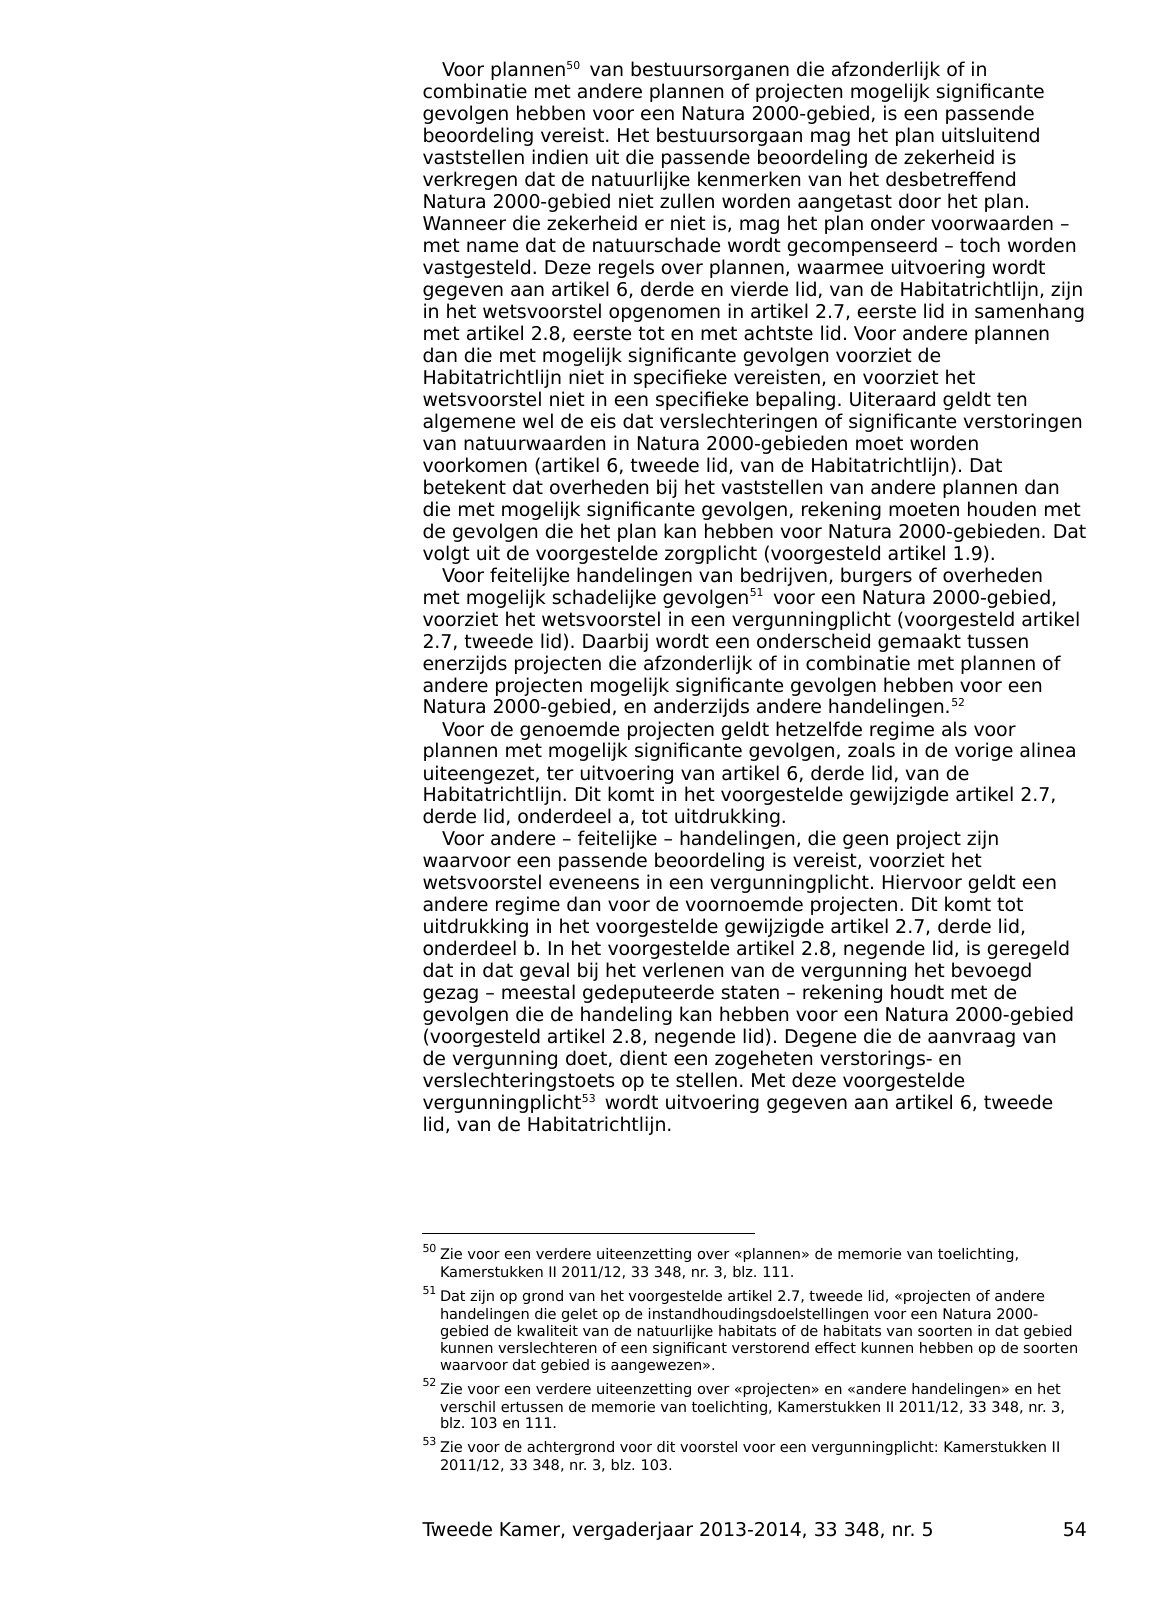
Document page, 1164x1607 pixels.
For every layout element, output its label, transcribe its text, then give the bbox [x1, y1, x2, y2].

text Zie voor een verdere uiteenzetting over «projecten» en «andere handelingen» en het verschil ertussen de memorie van toelichting, Kamerstukken II 2011/12, 33 348, nr. 3, blz. 103 en 111. [422, 1377, 1087, 1432]
text Voor feitelijke handelingen van bedrijven, burgers of overheden met mogelijk schadelijke gevolgen voor een Natura 2000-gebied, voorziet het wetsvoorstel in een vergunningplicht (voorgesteld artikel 2.7, tweede lid). Daarbij wordt een onderscheid gemaakt tussen enerzijds projecten die afzonderlijk of in combinatie met plannen of andere projecten mogelijk significante gevolgen hebben voor een Natura 2000-gebied, en anderzijds andere handelingen. [422, 564, 1087, 718]
text Zie voor een verdere uiteenzetting over «plannen» de memorie van toelichting, Kamerstukken II 2011/12, 33 348, nr. 3, blz. 111. [422, 1242, 1087, 1281]
text Voor plannen van bestuursorganen die afzonderlijk of in combinatie met andere plannen of projecten mogelijk significante gevolgen hebben voor een Natura 2000-gebied, is een passende beoordeling vereist. Het bestuursorgaan mag het plan uitsluitend vaststellen indien uit die passende beoordeling de zekerheid is verkregen dat de natuurlijke kenmerken van het desbetreffend Natura 2000-gebied niet zullen worden aangetast door het plan. Wanneer die zekerheid er niet is, mag het plan onder voorwaarden – met name dat de natuurschade wordt gecompenseerd – toch worden vastgesteld. Deze regels over plannen, waarmee uitvoering wordt gegeven aan artikel 6, derde en vierde lid, van de Habitatrichtlijn, zijn in het wetsvoorstel opgenomen in artikel 2.7, eerste lid in samenhang met artikel 2.8, eerste tot en met achtste lid. Voor andere plannen dan die met mogelijk significante gevolgen voorziet de Habitatrichtlijn niet in specifieke vereisten, en voorziet het wetsvoorstel niet in een specifieke bepaling. Uiteraard geldt ten algemene wel de eis dat verslechteringen of significante verstoringen van natuurwaarden in Natura 2000-gebieden moet worden voorkomen (artikel 6, tweede lid, van de Habitatrichtlijn). Dat betekent dat overheden bij het vaststellen van andere plannen dan die met mogelijk significante gevolgen, rekening moeten houden met de gevolgen die het plan kan hebben voor Natura 2000-gebieden. Dat volgt uit de voorgestelde zorgplicht (voorgesteld artikel 1.9). [422, 59, 1087, 564]
text Voor andere – feitelijke – handelingen, die geen project zijn waarvoor een passende beoordeling is vereist, voorziet het wetsvoorstel eveneens in een vergunningplicht. Hiervoor geldt een andere regime dan voor de voornoemde projecten. Dit komt tot uitdrukking in het voorgestelde gewijzigde artikel 2.7, derde lid, onderdeel b. In het voorgestelde artikel 2.8, negende lid, is geregeld dat in dat geval bij het verlenen van de vergunning het bevoegd gezag – meestal gedeputeerde staten – rekening houdt met de gevolgen die de handeling kan hebben voor een Natura 2000-gebied (voorgesteld artikel 2.8, negende lid). Degene die de aanvraag van de vergunning doet, dient een zogeheten verstorings- en verslechteringstoets op te stellen. Met deze voorgestelde vergunningplicht wordt uitvoering gegeven aan artikel 6, tweede lid, van de Habitatrichtlijn. [422, 828, 1087, 1136]
text Zie voor de achtergrond voor dit voorstel voor een vergunningplicht: Kamerstukken II 2011/12, 33 348, nr. 3, blz. 103. [422, 1435, 1087, 1474]
text Voor de genoemde projecten geldt hetzelfde regime als voor plannen met mogelijk significante gevolgen, zoals in de vorige alinea uiteengezet, ter uitvoering van artikel 6, derde lid, van de Habitatrichtlijn. Dit komt in het voorgestelde gewijzigde artikel 2.7, derde lid, onderdeel a, tot uitdrukking. [422, 718, 1087, 828]
text Dat zijn op grond van het voorgestelde artikel 2.7, tweede lid, «projecten of andere handelingen die gelet op de instandhoudingsdoelstellingen voor een Natura 2000-gebied de kwaliteit van de natuurlijke habitats of de habitats van soorten in dat gebied kunnen verslechteren of een significant verstorend effect kunnen hebben op de soorten waarvoor dat gebied is aangewezen». [422, 1284, 1087, 1374]
